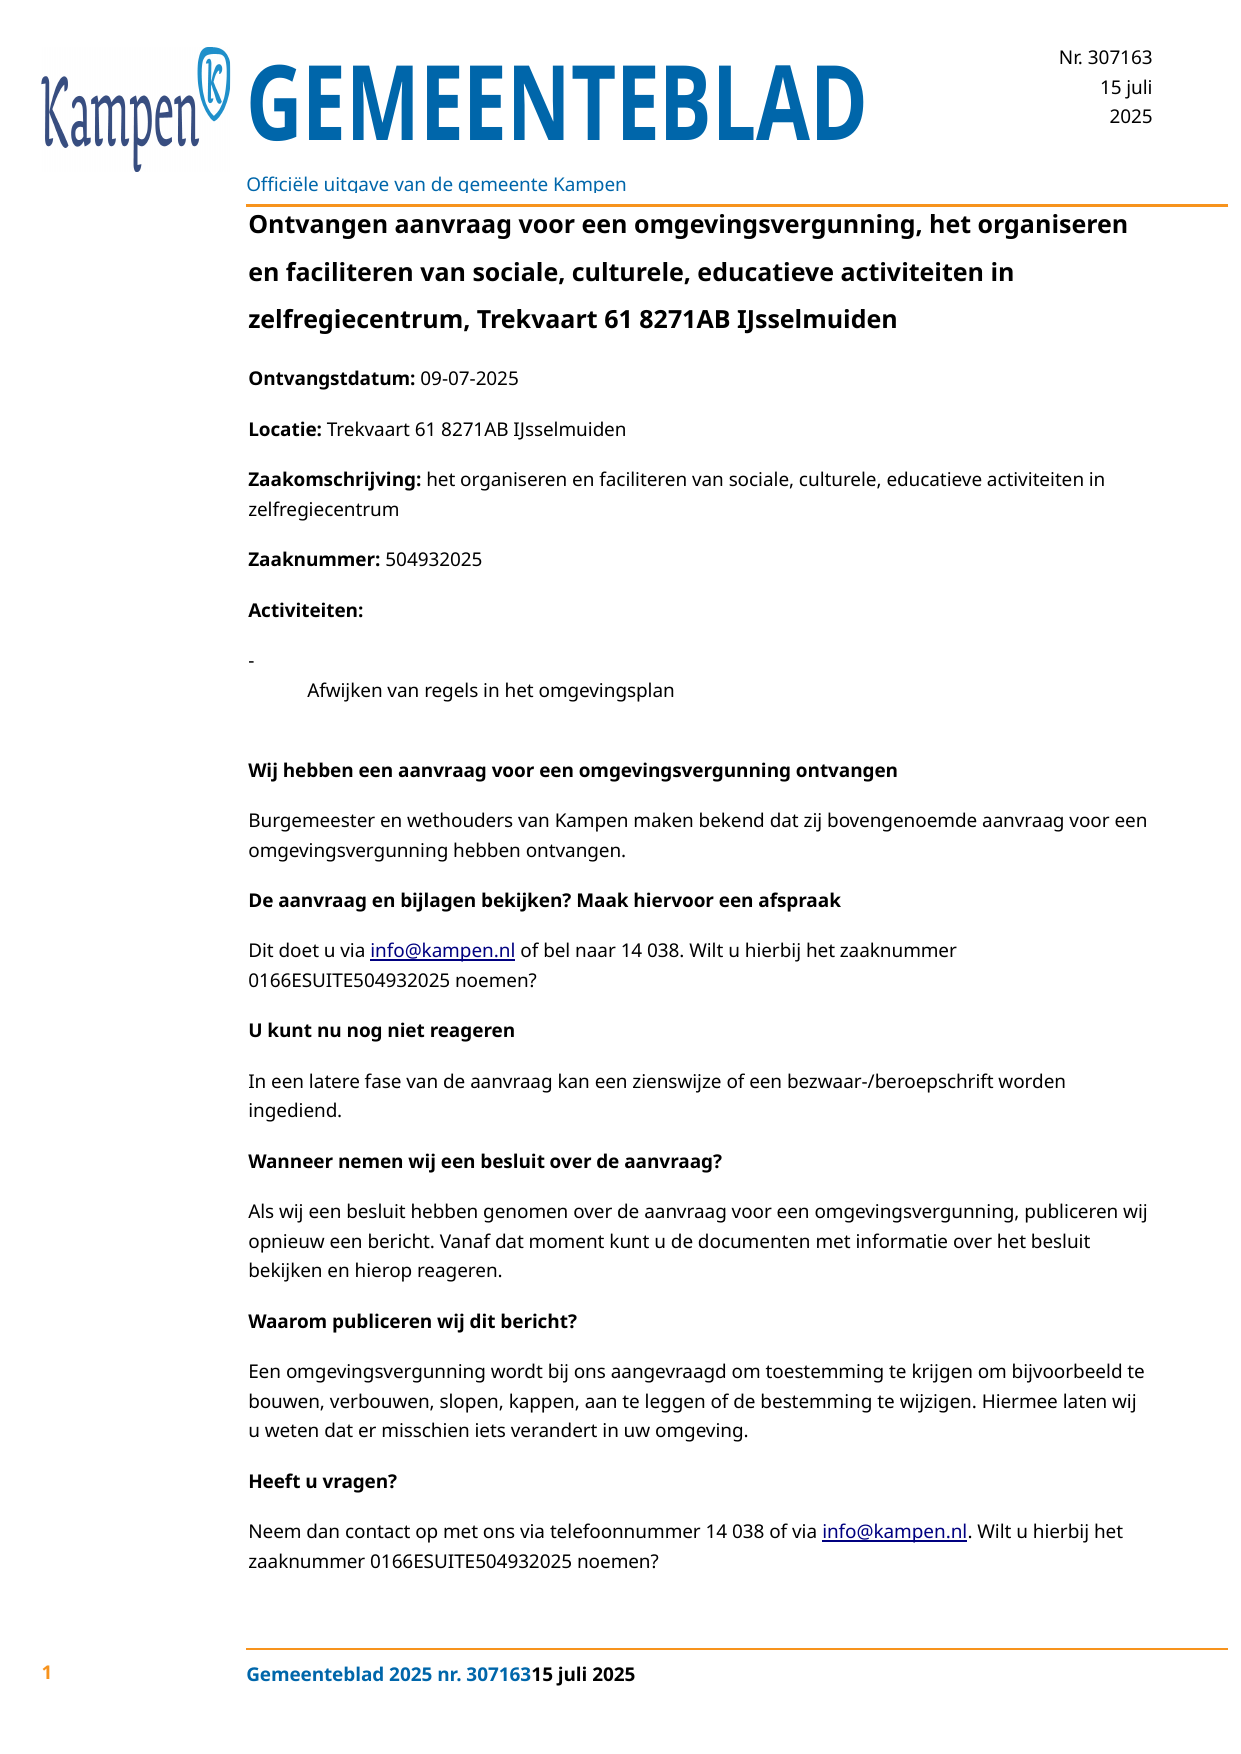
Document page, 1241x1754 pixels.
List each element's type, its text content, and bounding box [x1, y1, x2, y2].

text Heeft u vragen? [248, 1468, 1152, 1494]
text Wanneer nemen wij een besluit over de aanvraag? [248, 1148, 1152, 1174]
text Wij hebben een aanvraag voor een omgevingsvergunning ontvangen [248, 757, 1152, 782]
text Dit doet u via info@kampen.nl of bel naar 14 038. Wilt u hierbij het zaaknummer 0166ESUITE504932025 noemen? [248, 938, 1152, 993]
text In een latere fase van de aanvraag kan een zienswijze of een bezwaar-/beroepschrift worden ingediend. [248, 1068, 1152, 1123]
text Ontvangstdatum: 09-07-2025 [248, 366, 1152, 391]
text Ontvangen aanvraag voor een omgevingsvergunning, het organiseren en faciliteren van sociale, culturele, educatieve activiteiten in zelfregiecentrum, Trekvaart 61 8271AB IJsselmuiden [248, 207, 1152, 336]
text Waarom publiceren wij dit bericht? [248, 1308, 1152, 1334]
picture [41, 47, 231, 172]
text Burgemeester en wethouders van Kampen maken bekend dat zij bovengenoemde aanvraag voor een omgevingsvergunning hebben ontvangen. [248, 807, 1152, 862]
text Neem dan contact op met ons via telefoonnummer 14 038 of via info@kampen.nl. Wilt u hierbij het zaaknummer 0166ESUITE504932025 noemen? [248, 1518, 1152, 1574]
text U kunt nu nog niet reageren [248, 1018, 1152, 1043]
text Zaaknummer: 504932025 [248, 546, 1152, 572]
text Als wij een besluit hebben genomen over de aanvraag voor een omgevingsvergunning, publiceren wij opnieuw een bericht. Vanaf dat moment kunt u de documenten met informatie over het besluit bekijken en hierop reageren. [248, 1198, 1152, 1283]
text Locatie: Trekvaart 61 8271AB IJsselmuiden [248, 416, 1152, 442]
text De aanvraag en bijlagen bekijken? Maak hiervoor een afspraak [248, 887, 1152, 913]
list Afwijken van regels in het omgevingsplan [248, 677, 1152, 702]
text Een omgevingsvergunning wordt bij ons aangevraagd om toestemming te krijgen om bijvoorbeeld te bouwen, verbouwen, slopen, kappen, aan te leggen of de bestemming te wijzigen. Hiermee laten wij u weten dat er misschien iets verandert in uw omgeving. [248, 1358, 1152, 1443]
text Activiteiten: [248, 597, 1152, 622]
text Zaakomschrijving: het organiseren en faciliteren van sociale, culturele, educatieve activiteiten in zelfregiecentrum [248, 466, 1152, 522]
